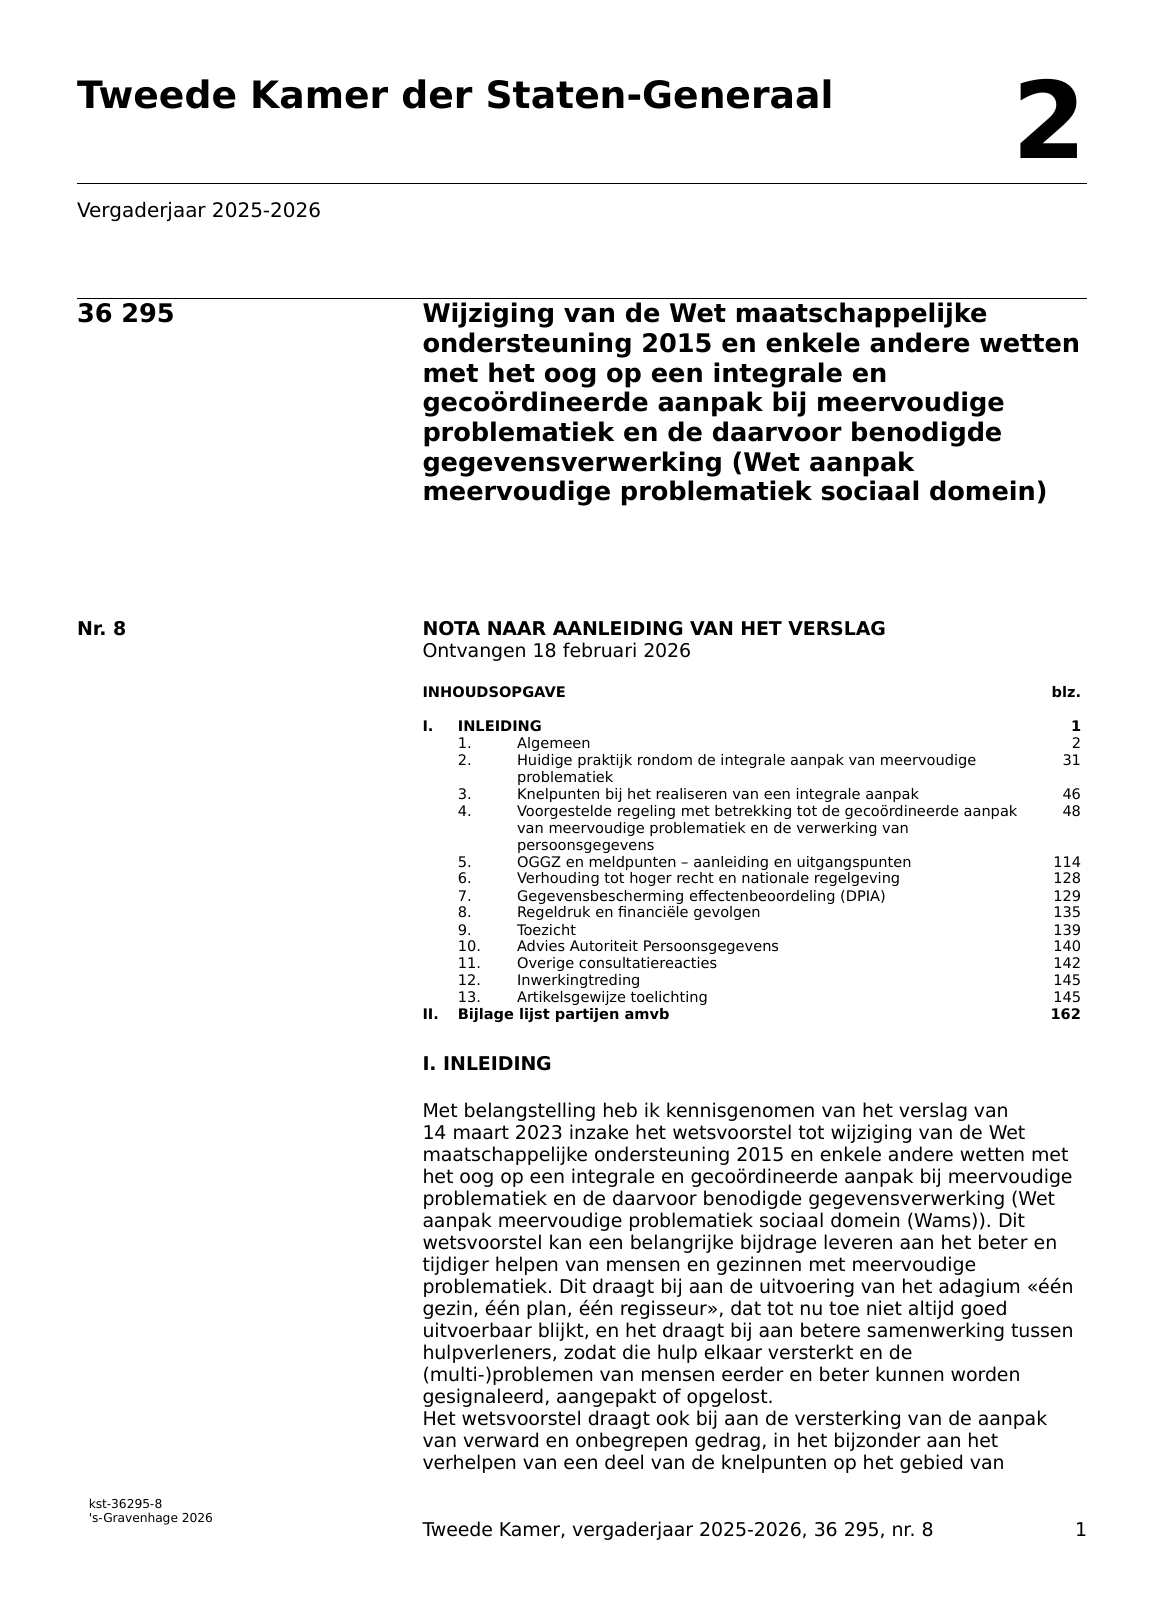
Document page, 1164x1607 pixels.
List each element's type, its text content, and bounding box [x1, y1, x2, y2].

table_cell [422, 786, 452, 802]
table_cell OGGZ en meldpunten – aanleiding en uitgangspunten [511, 854, 1027, 870]
table_cell Overige consultatiereacties [511, 955, 1027, 972]
table_cell [422, 989, 452, 1006]
table_cell 142 [1028, 955, 1087, 972]
table_cell 6. [452, 870, 511, 887]
table_cell [422, 972, 452, 989]
subtitle 36 295 Wijziging van de Wet maatschappelijke ondersteuning 2015 en enkele andere wetten met het oog op een integrale en gecoördineerde aanpak bij meervoudige problematiek en de daarvoor benodigde gegevensverwerking (Wet aanpak meervoudige problematiek sociaal domein) [77, 299, 1087, 507]
table_cell 13. [452, 989, 511, 1006]
table_cell [422, 888, 452, 904]
table_cell I. [422, 718, 452, 734]
table_cell [422, 870, 452, 887]
table_cell 162 [1028, 1006, 1087, 1023]
table_cell 145 [1028, 989, 1087, 1006]
table_header 2 [886, 59, 1087, 183]
table_cell 2 [1028, 735, 1087, 752]
table_cell [422, 735, 452, 752]
text 's-Gravenhage 2026 [88, 1511, 323, 1525]
table_cell 31 [1028, 752, 1087, 786]
table_cell Regeldruk en financiële gevolgen [511, 904, 1027, 921]
table_cell 114 [1028, 854, 1087, 870]
table_cell 140 [1028, 938, 1087, 955]
subtitle I. INLEIDING [422, 1053, 1087, 1075]
table_cell II. [422, 1006, 452, 1023]
table_cell 128 [1028, 870, 1087, 887]
table_cell 8. [452, 904, 511, 921]
table_cell [422, 701, 452, 718]
table_cell Huidige praktijk rondom de integrale aanpak van meervoudige problematiek [511, 752, 1027, 786]
table_cell 145 [1028, 972, 1087, 989]
text kst-36295-8 [88, 1497, 323, 1511]
table_cell 46 [1028, 786, 1087, 802]
table_cell [422, 921, 452, 938]
table_cell 5. [452, 854, 511, 870]
table_cell Toezicht [511, 921, 1027, 938]
table_header blz. [1028, 684, 1087, 701]
table_cell 48 [1028, 803, 1087, 853]
table_cell 7. [452, 888, 511, 904]
table_cell 1 [1028, 718, 1087, 734]
table_cell [511, 701, 1027, 718]
table_cell Algemeen [511, 735, 1027, 752]
table_cell 3. [452, 786, 511, 802]
table_cell 12. [452, 972, 511, 989]
table_cell 139 [1028, 921, 1087, 938]
table_cell [422, 955, 452, 972]
table_cell [422, 938, 452, 955]
table_cell Verhouding tot hoger recht en nationale regelgeving [511, 870, 1027, 887]
table_cell Artikelsgewijze toelichting [511, 989, 1027, 1006]
table_cell Voorgestelde regeling met betrekking tot de gecoördineerde aanpak van meervoudige problematiek en de verwerking van persoonsgegevens [511, 803, 1027, 853]
table_cell Gegevensbescherming effectenbeoordeling (DPIA) [511, 888, 1027, 904]
table_cell Bijlage lijst partijen amvb [452, 1006, 1027, 1023]
table_cell 9. [452, 921, 511, 938]
table_cell 11. [452, 955, 511, 972]
table_cell [422, 803, 452, 853]
text Het wetsvoorstel draagt ook bij aan de versterking van de aanpak van verward en onbegrepen gedrag, in het bijzonder aan het verhelpen van een deel van de knelpunten op het gebied van [422, 1408, 1087, 1474]
table_cell 2. [452, 752, 511, 786]
table_cell [452, 701, 511, 718]
subtitle Nr. 8 NOTA NAAR AANLEIDING VAN HET VERSLAG [77, 618, 1087, 640]
table_cell INLEIDING [452, 718, 1027, 734]
table_header INHOUDSOPGAVE [422, 684, 1027, 701]
table_cell 135 [1028, 904, 1087, 921]
table_cell Vergaderjaar 2025-2026 [77, 184, 1087, 298]
table_cell 129 [1028, 888, 1087, 904]
table_header Tweede Kamer der Staten-Generaal [77, 59, 886, 183]
table_cell [422, 752, 452, 786]
table_cell [422, 904, 452, 921]
table_cell Inwerkingtreding [511, 972, 1027, 989]
table_cell 10. [452, 938, 511, 955]
text Met belangstelling heb ik kennisgenomen van het verslag van 14 maart 2023 inzake het wetsvoorstel tot wijziging van de Wet maatschappelijke ondersteuning 2015 en enkele andere wetten met het oog op een integrale en gecoördineerde aanpak bij meervoudige problematiek en de daarvoor benodigde gegevensverwerking (Wet aanpak meervoudige problematiek sociaal domein (Wams)). Dit wetsvoorstel kan een belangrijke bijdrage leveren aan het beter en tijdiger helpen van mensen en gezinnen met meervoudige problematiek. Dit draagt bij aan de uitvoering van het adagium «één gezin, één plan, één regisseur», dat tot nu toe niet altijd goed uitvoerbaar blijkt, en het draagt bij aan betere samenwerking tussen hulpverleners, zodat die hulp elkaar versterkt en de (multi-)problemen van mensen eerder en beter kunnen worden gesignaleerd, aangepakt of opgelost. [422, 1100, 1087, 1408]
text Ontvangen 18 februari 2026 [422, 640, 1087, 662]
table_cell Knelpunten bij het realiseren van een integrale aanpak [511, 786, 1027, 802]
table_cell 1. [452, 735, 511, 752]
table_cell Advies Autoriteit Persoonsgegevens [511, 938, 1027, 955]
table_cell 4. [452, 803, 511, 853]
table_cell [422, 854, 452, 870]
table_cell [1028, 701, 1087, 718]
